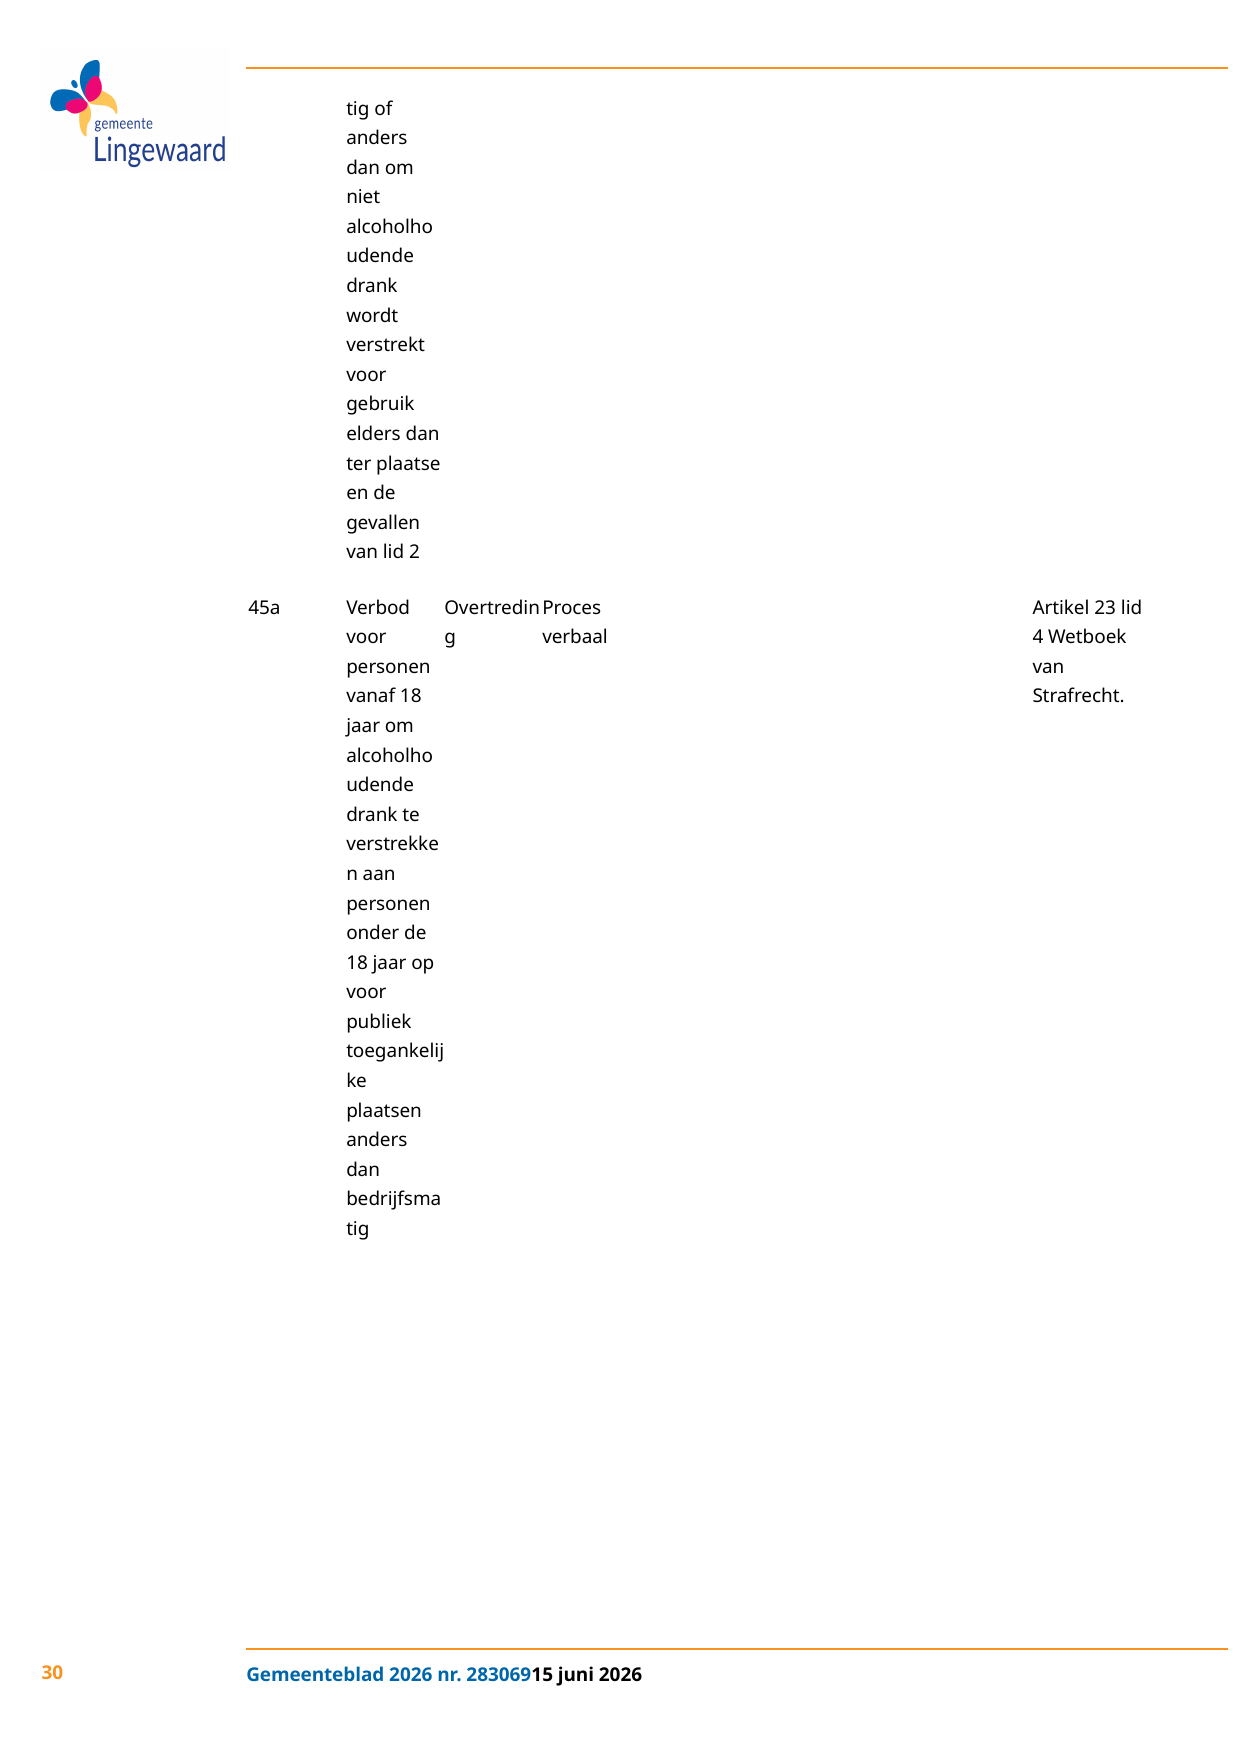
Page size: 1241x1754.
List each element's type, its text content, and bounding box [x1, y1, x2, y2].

table_cell [248, 95, 346, 594]
table_cell [738, 594, 836, 1241]
table_cell [444, 95, 542, 594]
table_cell [738, 95, 836, 594]
table_cell tig of anders dan om niet alcoholhoudende drank wordt verstrekt voor gebruik elders dan ter plaatse en de gevallen van lid 2 [346, 95, 444, 594]
table_cell [836, 95, 934, 594]
table_cell [934, 95, 1032, 594]
table_cell [640, 95, 738, 594]
table_cell Proces verbaal [542, 594, 640, 1241]
table_cell Overtreding [444, 594, 542, 1241]
table_cell [934, 594, 1032, 1241]
picture [41, 47, 231, 172]
table_cell [1032, 95, 1152, 594]
table_cell Verbod voor personen vanaf 18 jaar om alcoholhoudende drank te verstrekken aan personen onder de 18 jaar op voor publiek toegankelijke plaatsen anders dan bedrijfsmatig [346, 594, 444, 1241]
table_cell [542, 95, 640, 594]
table_cell Artikel 23 lid 4 Wetboek van Strafrecht. [1032, 594, 1152, 1241]
table_cell [640, 594, 738, 1241]
table_cell 45a [248, 594, 346, 1241]
table_cell [836, 594, 934, 1241]
